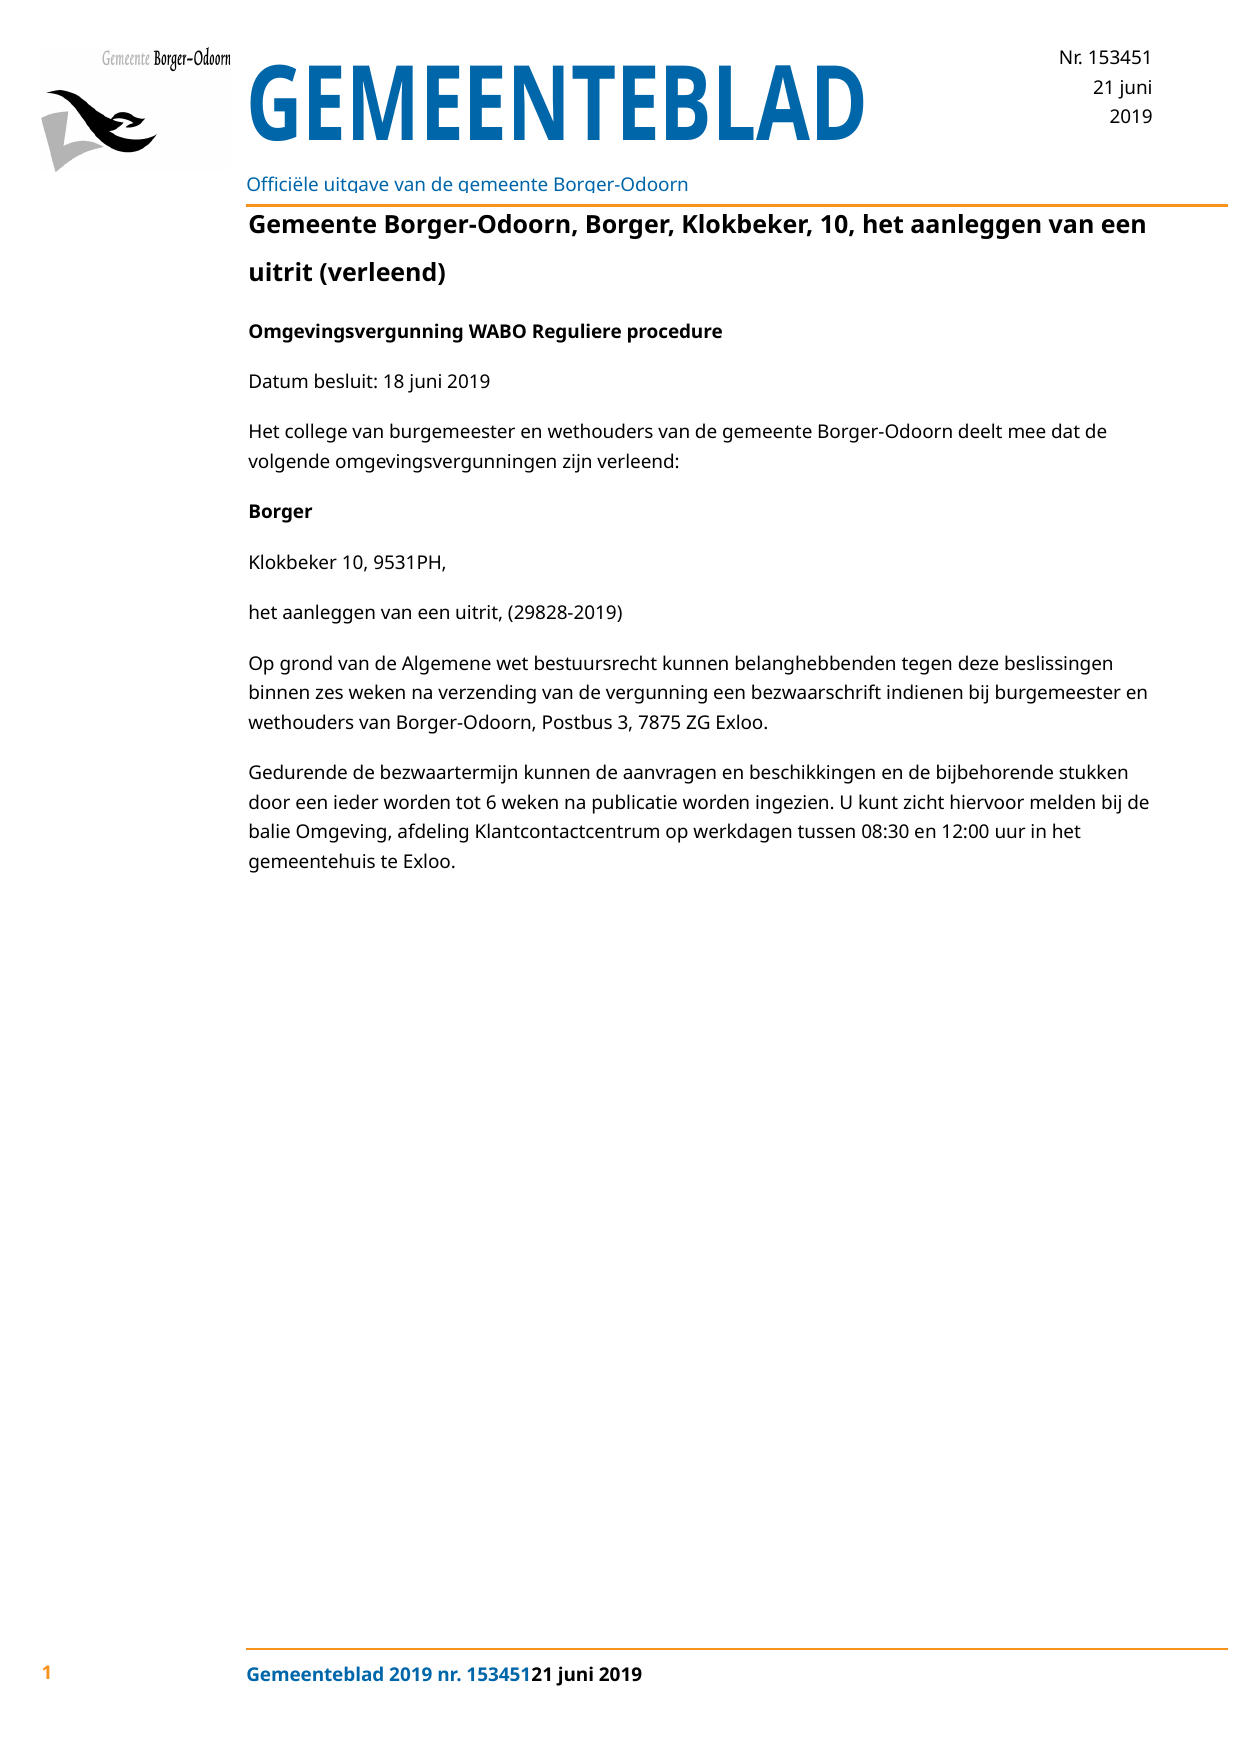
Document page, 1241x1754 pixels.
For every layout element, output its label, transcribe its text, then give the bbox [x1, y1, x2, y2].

text het aanleggen van een uitrit, (29828-2019) [248, 599, 1152, 625]
text Het college van burgemeester en wethouders van de gemeente Borger-Odoorn deelt mee dat de volgende omgevingsvergunningen zijn verleend: [248, 419, 1152, 474]
text Gedurende de bezwaartermijn kunnen de aanvragen en beschikkingen en de bijbehorende stukken door een ieder worden tot 6 weken na publicatie worden ingezien. U kunt zicht hiervoor melden bij de balie Omgeving, afdeling Klantcontactcentrum op werkdagen tussen 08:30 en 12:00 uur in het gemeentehuis te Exloo. [248, 759, 1152, 874]
text Gemeente Borger-Odoorn, Borger, Klokbeker, 10, het aanleggen van een uitrit (verleend) [248, 207, 1152, 288]
text Datum besluit: 18 juni 2019 [248, 368, 1152, 394]
text Omgevingsvergunning WABO Reguliere procedure [248, 318, 1152, 344]
text Op grond van de Algemene wet bestuursrecht kunnen belanghebbenden tegen deze beslissingen binnen zes weken na verzending van de vergunning een bezwaarschrift indienen bij burgemeester en wethouders van Borger-Odoorn, Postbus 3, 7875 ZG Exloo. [248, 650, 1152, 735]
text Borger [248, 499, 1152, 524]
text Klokbeker 10, 9531PH, [248, 549, 1152, 575]
picture [41, 47, 231, 172]
